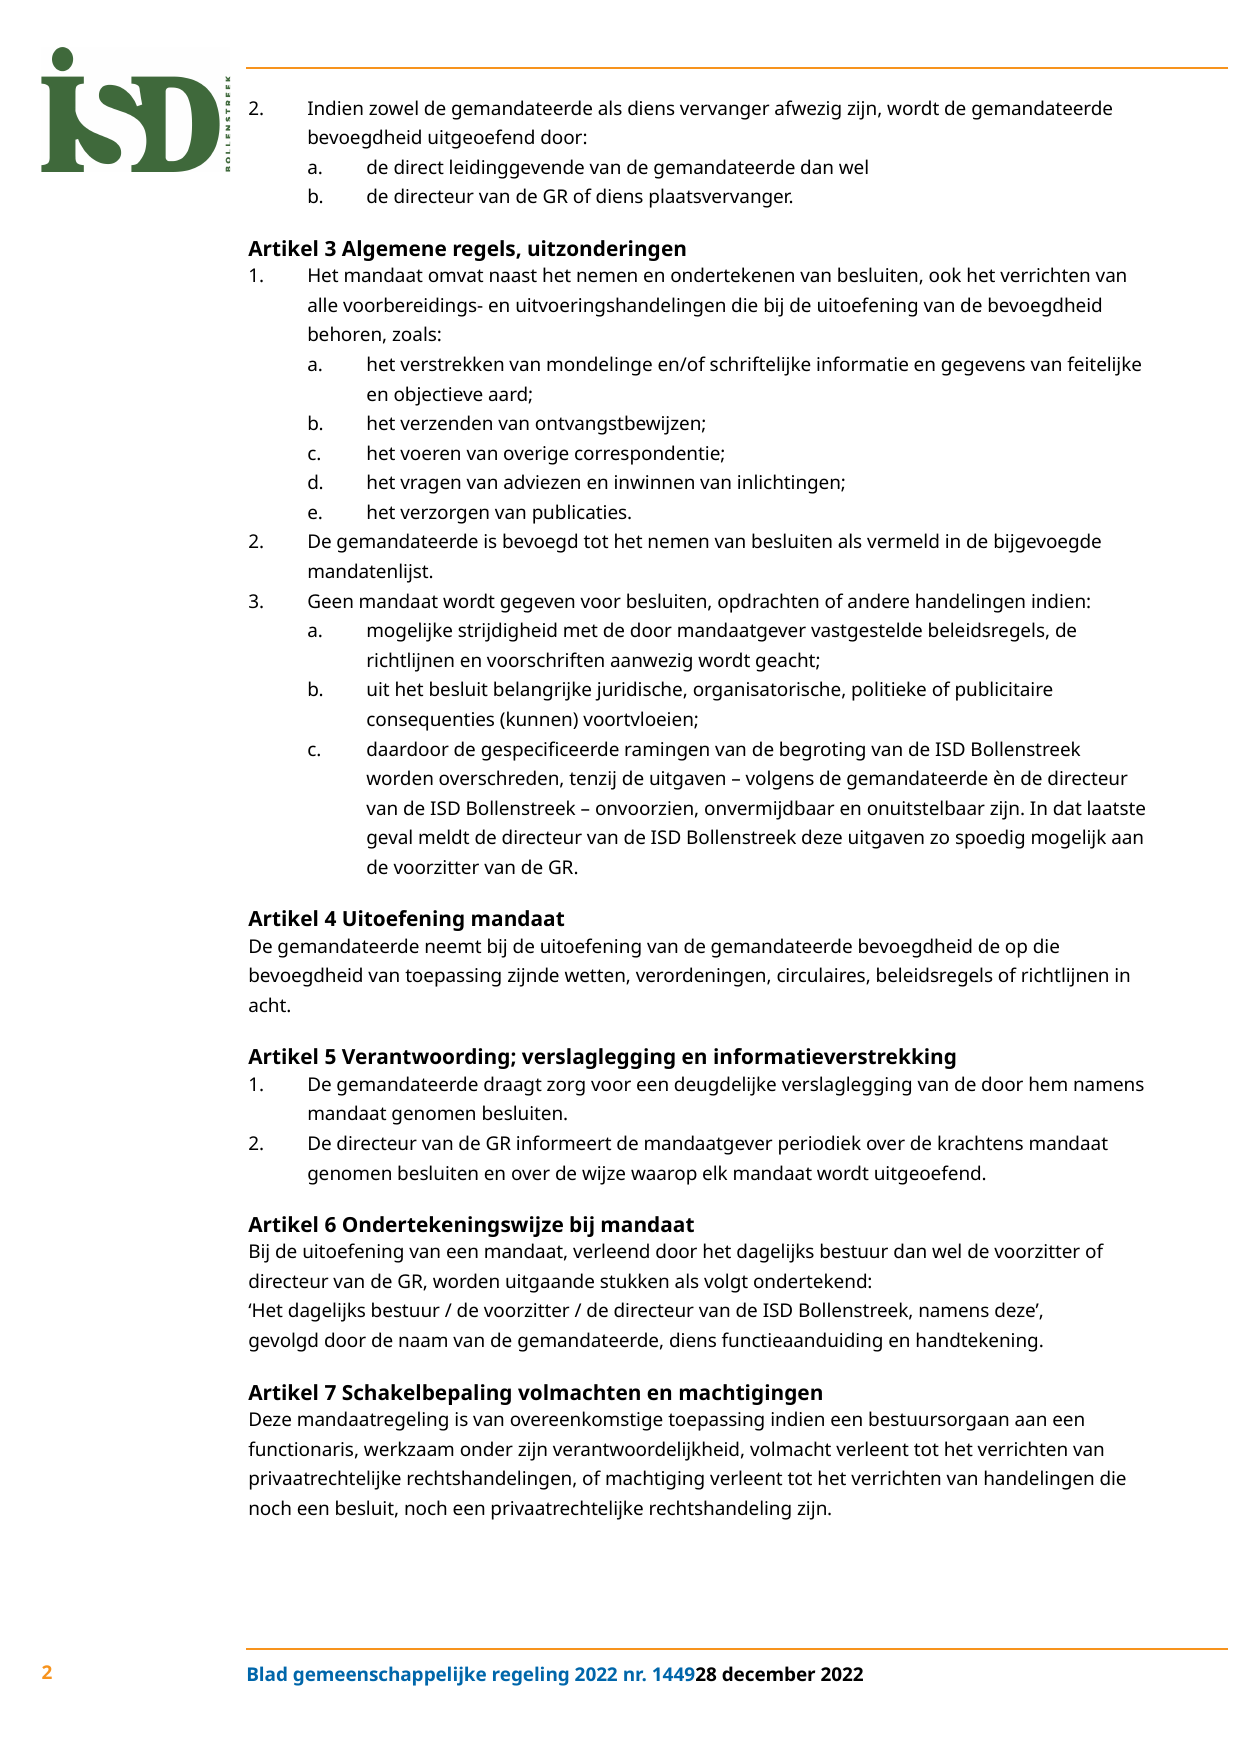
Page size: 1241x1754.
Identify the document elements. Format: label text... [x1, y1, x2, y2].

list De gemandateerde draagt zorg voor een deugdelijke verslaglegging van de door hem namens mandaat genomen besluiten. [248, 1071, 1152, 1126]
text Bij de uitoefening van een mandaat, verleend door het dagelijks bestuur dan wel de voorzitter of directeur van de GR, worden uitgaande stukken als volgt ondertekend: [248, 1238, 1152, 1294]
list het verstrekken van mondelinge en/of schriftelijke informatie en gegevens van feitelijke en objectieve aard; [307, 351, 1152, 406]
list De directeur van de GR informeert de mandaatgever periodiek over de krachtens mandaat genomen besluiten en over de wijze waarop elk mandaat wordt uitgeoefend. [248, 1130, 1152, 1185]
list uit het besluit belangrijke juridische, organisatorische, politieke of publicitaire consequenties (kunnen) voortvloeien; [307, 677, 1152, 732]
text gevolgd door de naam van de gemandateerde, diens functieaanduiding en handtekening. [248, 1327, 1152, 1353]
text Artikel 6 Ondertekeningswijze bij mandaat [248, 1210, 1152, 1238]
list het verzorgen van publicaties. [307, 499, 1152, 525]
list het vragen van adviezen en inwinnen van inlichtingen; [307, 469, 1152, 495]
text Artikel 5 Verantwoording; verslaglegging en informatieverstrekking [248, 1042, 1152, 1071]
list Geen mandaat wordt gegeven voor besluiten, opdrachten of andere handelingen indien: [248, 588, 1152, 613]
text Artikel 4 Uitoefening mandaat [248, 904, 1152, 933]
list de directeur van de GR of diens plaatsvervanger. [307, 183, 1152, 209]
list Indien zowel de gemandateerde als diens vervanger afwezig zijn, wordt de gemandateerde bevoegdheid uitgeoefend door: [248, 95, 1152, 150]
list daardoor de gespecificeerde ramingen van de begroting van de ISD Bollenstreek worden overschreden, tenzij de uitgaven – volgens de gemandateerde èn de directeur van de ISD Bollenstreek – onvoorzien, onvermijdbaar en onuitstelbaar zijn. In dat laatste geval meldt de directeur van de ISD Bollenstreek deze uitgaven zo spoedig mogelijk aan de voorzitter van de GR. [307, 736, 1152, 880]
text Artikel 7 Schakelbepaling volmachten en machtigingen [248, 1378, 1152, 1406]
list De gemandateerde is bevoegd tot het nemen van besluiten als vermeld in de bijgevoegde mandatenlijst. [248, 529, 1152, 584]
picture [41, 47, 231, 172]
list de direct leidinggevende van de gemandateerde dan wel [307, 154, 1152, 180]
list Het mandaat omvat naast het nemen en ondertekenen van besluiten, ook het verrichten van alle voorbereidings- en uitvoeringshandelingen die bij de uitoefening van de bevoegdheid behoren, zoals: [248, 262, 1152, 347]
list het verzenden van ontvangstbewijzen; [307, 410, 1152, 436]
list mogelijke strijdigheid met de door mandaatgever vastgestelde beleidsregels, de richtlijnen en voorschriften aanwezig wordt geacht; [307, 617, 1152, 673]
text De gemandateerde neemt bij de uitoefening van de gemandateerde bevoegdheid de op die bevoegdheid van toepassing zijnde wetten, verordeningen, circulaires, beleidsregels of richtlijnen in acht. [248, 933, 1152, 1018]
list het voeren van overige correspondentie; [307, 440, 1152, 466]
text ‘Het dagelijks bestuur / de voorzitter / de directeur van de ISD Bollenstreek, namens deze’, [248, 1298, 1152, 1323]
text Deze mandaatregeling is van overeenkomstige toepassing indien een bestuursorgaan aan een functionaris, werkzaam onder zijn verantwoordelijkheid, volmacht verleent tot het verrichten van privaatrechtelijke rechtshandelingen, of machtiging verleent tot het verrichten van handelingen die noch een besluit, noch een privaatrechtelijke rechtshandeling zijn. [248, 1406, 1152, 1521]
text Artikel 3 Algemene regels, uitzonderingen [248, 234, 1152, 262]
